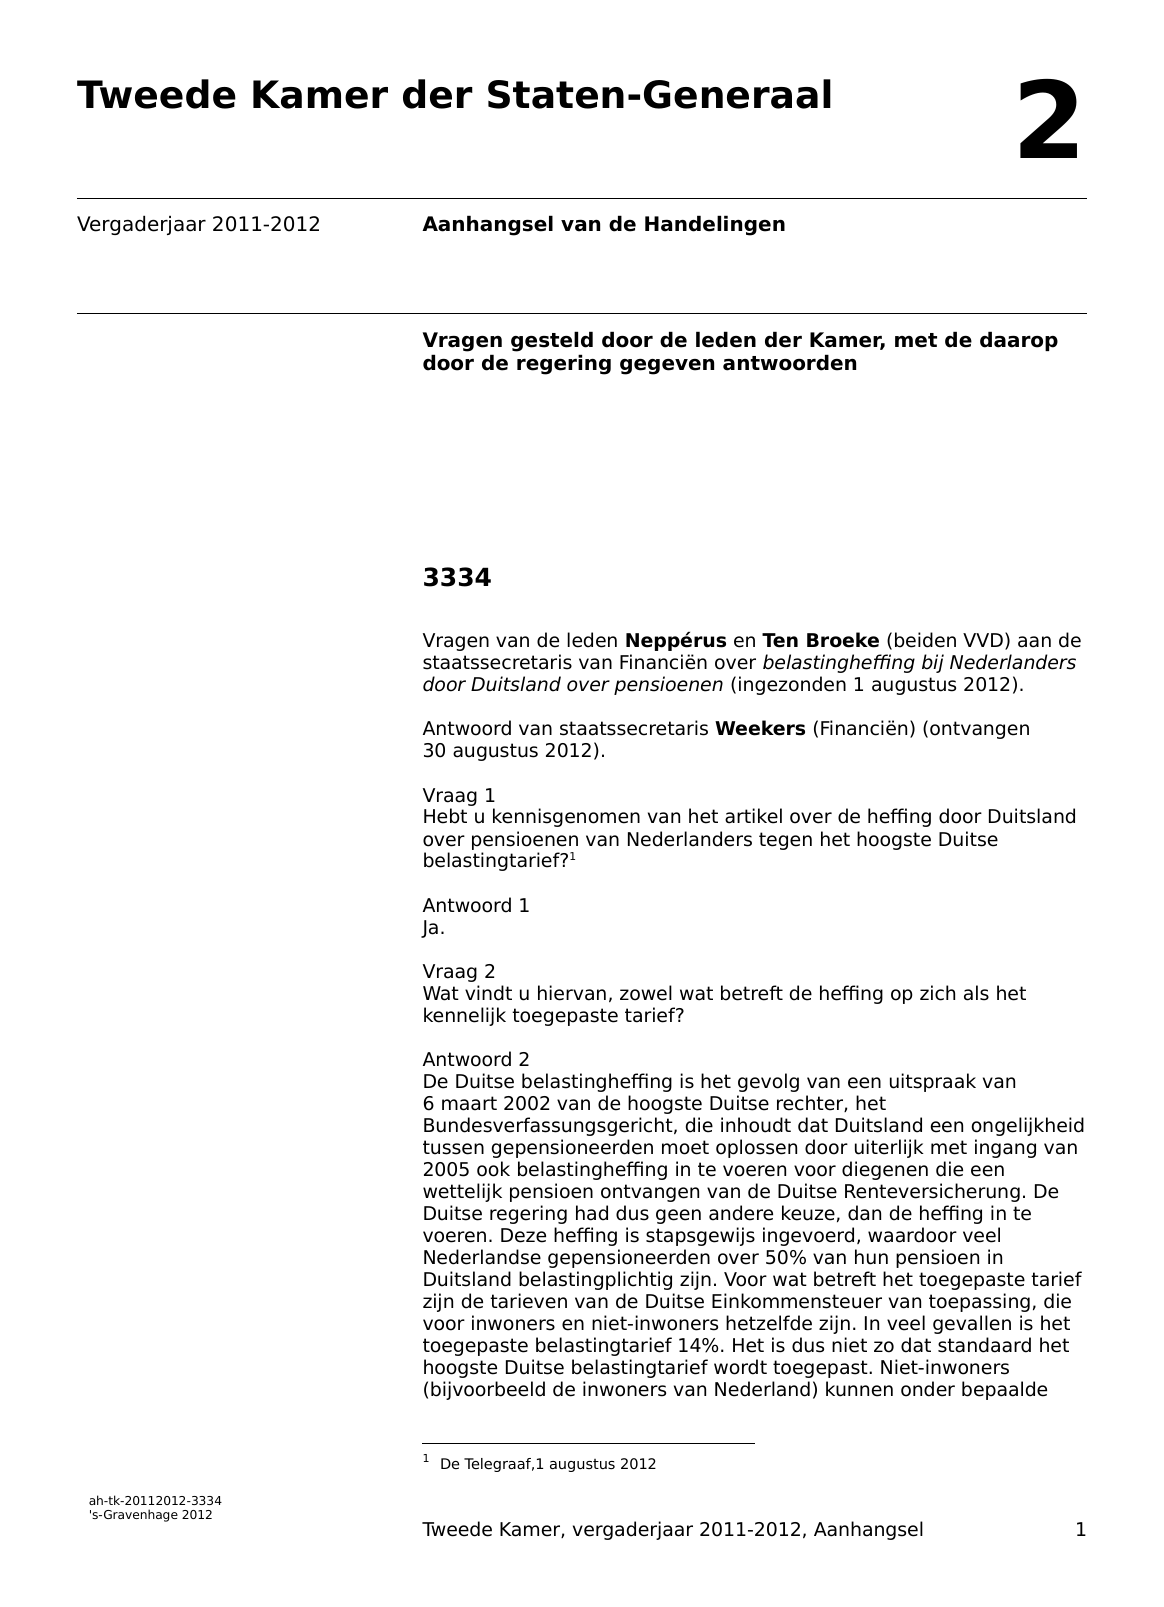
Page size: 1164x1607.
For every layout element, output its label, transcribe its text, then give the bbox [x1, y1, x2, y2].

table_header 2 [886, 59, 1087, 198]
text Ja. [422, 917, 1087, 938]
text Vragen van de leden Neppérus en Ten Broeke (beiden VVD) aan de staatssecretaris van Financiën over belastingheffing bij Nederlanders door Duitsland over pensioenen (ingezonden 1 augustus 2012). [422, 630, 1087, 696]
text 's-Gravenhage 2012 [88, 1508, 323, 1522]
text Antwoord 1 [422, 894, 1087, 917]
table_cell [77, 314, 422, 375]
table_cell Aanhangsel van de Handelingen [422, 199, 1087, 313]
table_cell Vergaderjaar 2011-2012 [77, 199, 422, 313]
text Wat vindt u hiervan, zowel wat betreft de heffing op zich als het kennelijk toegepaste tarief? [422, 983, 1087, 1027]
text De Duitse belastingheffing is het gevolg van een uitspraak van 6 maart 2002 van de hoogste Duitse rechter, het Bundesverfassungsgericht, die inhoudt dat Duitsland een ongelijkheid tussen gepensioneerden moet oplossen door uiterlijk met ingang van 2005 ook belastingheffing in te voeren voor diegenen die een wettelijk pensioen ontvangen van de Duitse Renteversicherung. De Duitse regering had dus geen andere keuze, dan de heffing in te voeren. Deze heffing is stapsgewijs ingevoerd, waardoor veel Nederlandse gepensioneerden over 50% van hun pensioen in Duitsland belastingplichtig zijn. Voor wat betreft het toegepaste tarief zijn de tarieven van de Duitse Einkommensteuer van toepassing, die voor inwoners en niet-inwoners hetzelfde zijn. In veel gevallen is het toegepaste belastingtarief 14%. Het is dus niet zo dat standaard het hoogste Duitse belastingtarief wordt toegepast. Niet-inwoners (bijvoorbeeld de inwoners van Nederland) kunnen onder bepaalde [422, 1071, 1087, 1401]
text ah-tk-20112012-3334 [88, 1494, 323, 1508]
table_header Tweede Kamer der Staten-Generaal [77, 59, 886, 198]
table_cell Vragen gesteld door de leden der Kamer, met de daarop door de regering gegeven antwoorden [422, 314, 1087, 375]
text Vraag 2 [422, 961, 1087, 983]
text 3334 [422, 563, 1087, 592]
text Antwoord van staatssecretaris Weekers (Financiën) (ontvangen 30 augustus 2012). [422, 718, 1087, 762]
text Vraag 1 [422, 784, 1087, 806]
text Antwoord 2 [422, 1049, 1087, 1071]
text Hebt u kennisgenomen van het artikel over de heffing door Duitsland over pensioenen van Nederlanders tegen het hoogste Duitse belastingtarief? [422, 806, 1087, 872]
text De Telegraaf,1 augustus 2012 [422, 1452, 1087, 1474]
